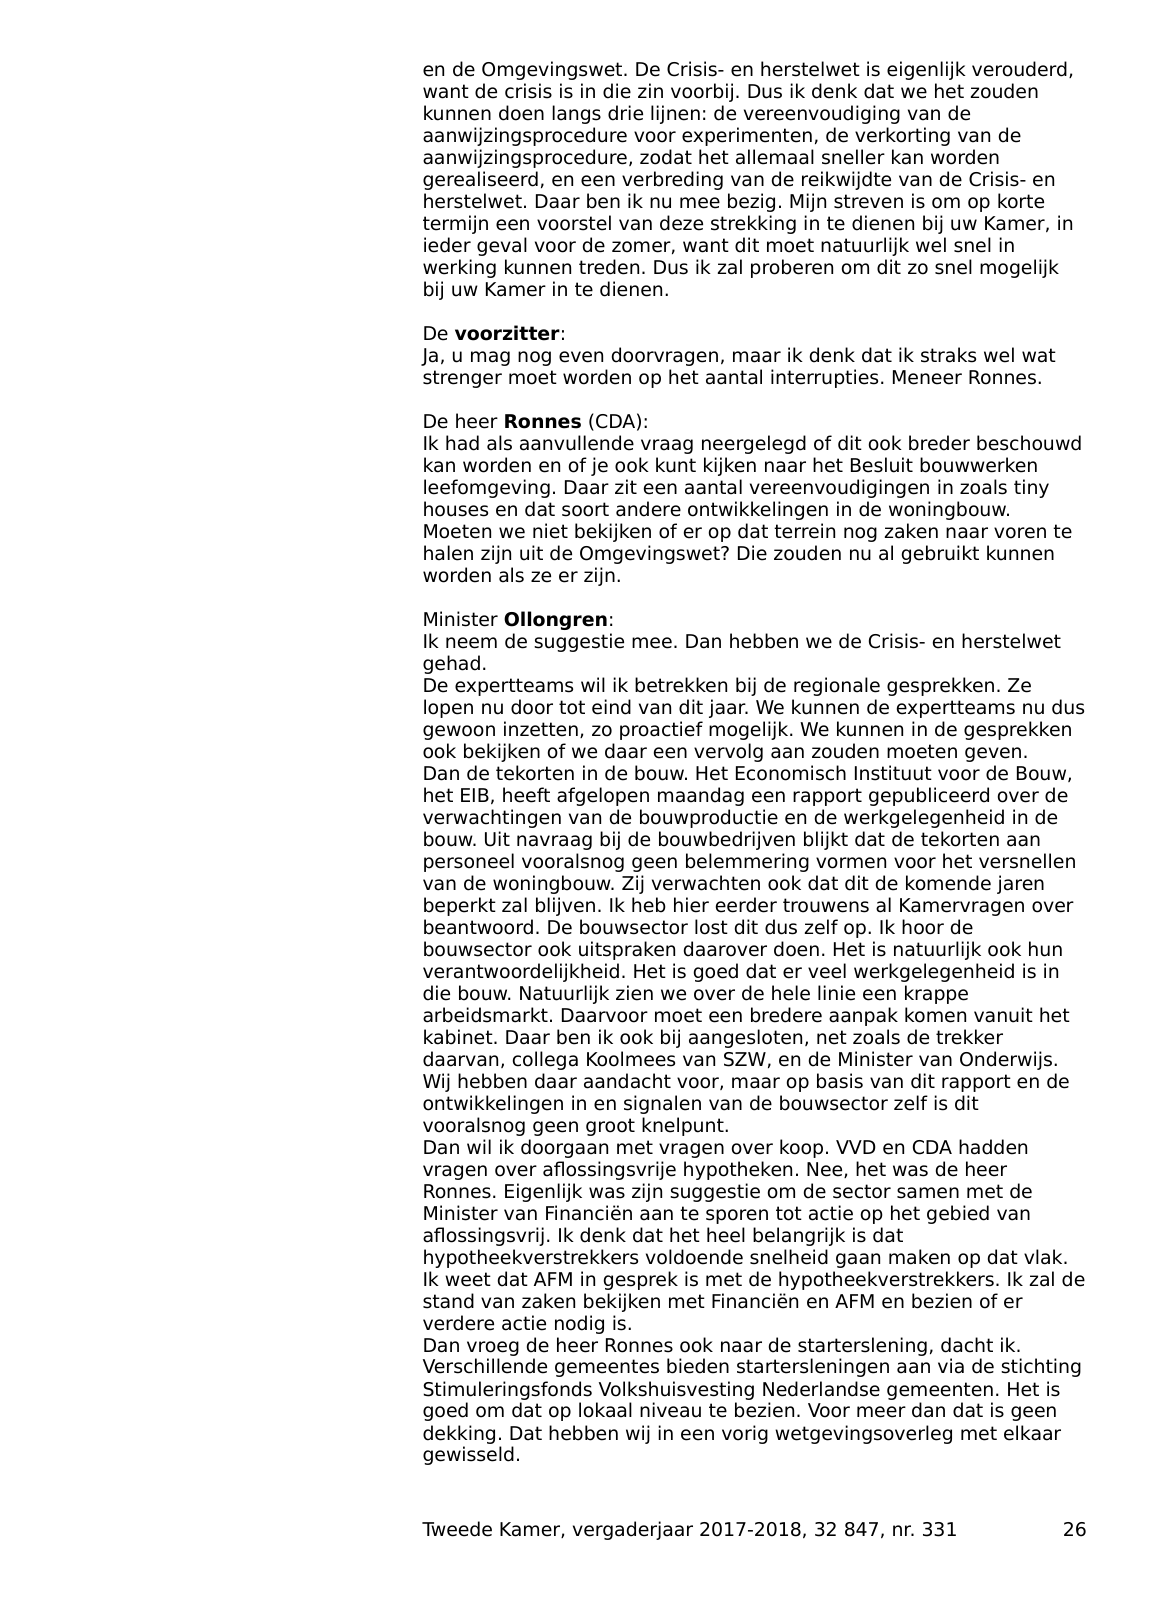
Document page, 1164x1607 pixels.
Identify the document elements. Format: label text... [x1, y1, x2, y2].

text Minister Ollongren: [422, 609, 1087, 631]
text Ik neem de suggestie mee. Dan hebben we de Crisis- en herstelwet gehad. [422, 631, 1087, 675]
text en de Omgevingswet. De Crisis- en herstelwet is eigenlijk verouderd, want de crisis is in die zin voorbij. Dus ik denk dat we het zouden kunnen doen langs drie lijnen: de vereenvoudiging van de aanwijzingsprocedure voor experimenten, de verkorting van de aanwijzingsprocedure, zodat het allemaal sneller kan worden gerealiseerd, en een verbreding van de reikwijdte van de Crisis- en herstelwet. Daar ben ik nu mee bezig. Mijn streven is om op korte termijn een voorstel van deze strekking in te dienen bij uw Kamer, in ieder geval voor de zomer, want dit moet natuurlijk wel snel in werking kunnen treden. Dus ik zal proberen om dit zo snel mogelijk bij uw Kamer in te dienen. [422, 59, 1087, 301]
text Dan vroeg de heer Ronnes ook naar de starterslening, dacht ik. Verschillende gemeentes bieden startersleningen aan via de stichting Stimuleringsfonds Volkshuisvesting Nederlandse gemeenten. Het is goed om dat op lokaal niveau te bezien. Voor meer dan dat is geen dekking. Dat hebben wij in een vorig wetgevingsoverleg met elkaar gewisseld. [422, 1334, 1087, 1466]
text De expertteams wil ik betrekken bij de regionale gesprekken. Ze lopen nu door tot eind van dit jaar. We kunnen de expertteams nu dus gewoon inzetten, zo proactief mogelijk. We kunnen in de gesprekken ook bekijken of we daar een vervolg aan zouden moeten geven. [422, 675, 1087, 763]
text De voorzitter: [422, 323, 1087, 345]
text De heer Ronnes (CDA): [422, 411, 1087, 433]
text Dan de tekorten in de bouw. Het Economisch Instituut voor de Bouw, het EIB, heeft afgelopen maandag een rapport gepubliceerd over de verwachtingen van de bouwproductie en de werkgelegenheid in de bouw. Uit navraag bij de bouwbedrijven blijkt dat de tekorten aan personeel vooralsnog geen belemmering vormen voor het versnellen van de woningbouw. Zij verwachten ook dat dit de komende jaren beperkt zal blijven. Ik heb hier eerder trouwens al Kamervragen over beantwoord. De bouwsector lost dit dus zelf op. Ik hoor de bouwsector ook uitspraken daarover doen. Het is natuurlijk ook hun verantwoordelijkheid. Het is goed dat er veel werkgelegenheid is in die bouw. Natuurlijk zien we over de hele linie een krappe arbeidsmarkt. Daarvoor moet een bredere aanpak komen vanuit het kabinet. Daar ben ik ook bij aangesloten, net zoals de trekker daarvan, collega Koolmees van SZW, en de Minister van Onderwijs. Wij hebben daar aandacht voor, maar op basis van dit rapport en de ontwikkelingen in en signalen van de bouwsector zelf is dit vooralsnog geen groot knelpunt. [422, 763, 1087, 1137]
text Ik had als aanvullende vraag neergelegd of dit ook breder beschouwd kan worden en of je ook kunt kijken naar het Besluit bouwwerken leefomgeving. Daar zit een aantal vereenvoudigingen in zoals tiny houses en dat soort andere ontwikkelingen in de woningbouw. Moeten we niet bekijken of er op dat terrein nog zaken naar voren te halen zijn uit de Omgevingswet? Die zouden nu al gebruikt kunnen worden als ze er zijn. [422, 433, 1087, 587]
text Ja, u mag nog even doorvragen, maar ik denk dat ik straks wel wat strenger moet worden op het aantal interrupties. Meneer Ronnes. [422, 345, 1087, 389]
text Dan wil ik doorgaan met vragen over koop. VVD en CDA hadden vragen over aflossingsvrije hypotheken. Nee, het was de heer Ronnes. Eigenlijk was zijn suggestie om de sector samen met de Minister van Financiën aan te sporen tot actie op het gebied van aflossingsvrij. Ik denk dat het heel belangrijk is dat hypotheekverstrekkers voldoende snelheid gaan maken op dat vlak. Ik weet dat AFM in gesprek is met de hypotheekverstrekkers. Ik zal de stand van zaken bekijken met Financiën en AFM en bezien of er verdere actie nodig is. [422, 1137, 1087, 1334]
